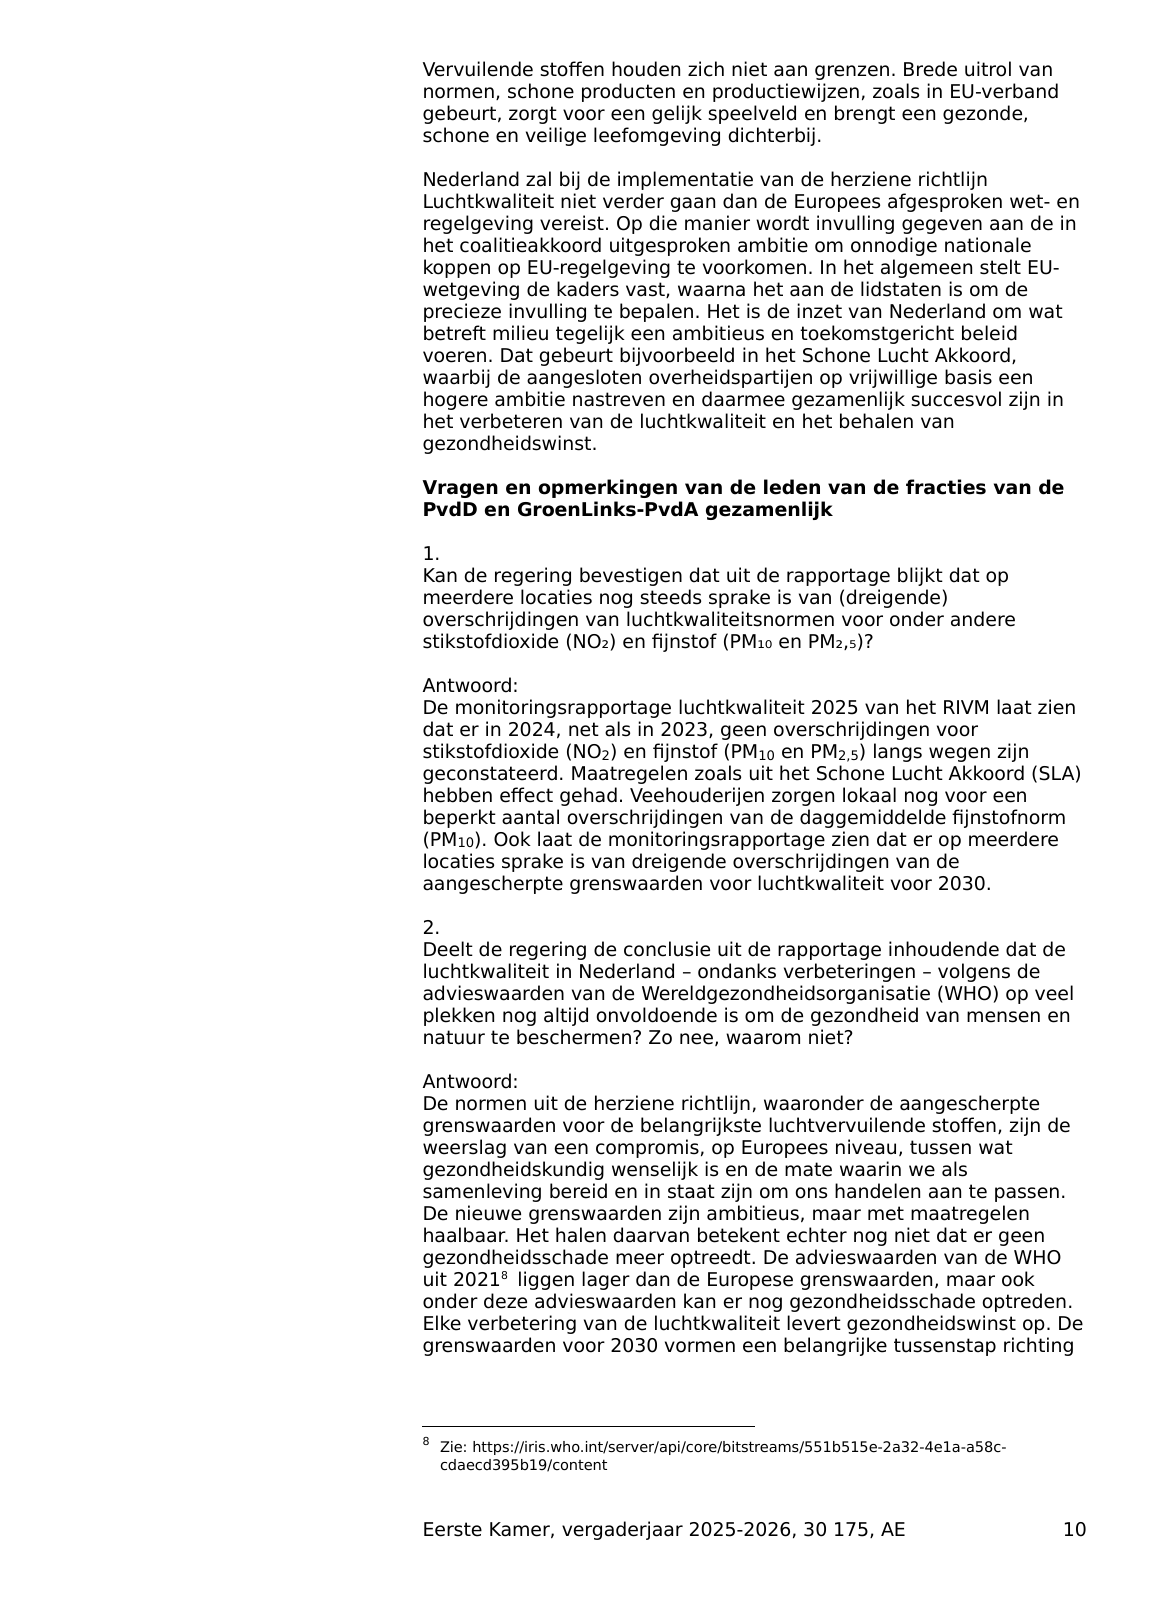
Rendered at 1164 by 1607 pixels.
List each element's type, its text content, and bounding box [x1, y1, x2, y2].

text De monitoringsrapportage luchtkwaliteit 2025 van het RIVM laat zien dat er in 2024, net als in 2023, geen overschrijdingen voor stikstofdioxide (NO2) en fijnstof (PM10 en PM2,5) langs wegen zijn geconstateerd. Maatregelen zoals uit het Schone Lucht Akkoord (SLA) hebben effect gehad. Veehouderijen zorgen lokaal nog voor een beperkt aantal overschrijdingen van de daggemiddelde fijnstofnorm (PM10). Ook laat de monitoringsrapportage zien dat er op meerdere locaties sprake is van dreigende overschrijdingen van de aangescherpte grenswaarden voor luchtkwaliteit voor 2030. [422, 697, 1087, 895]
text Kan de regering bevestigen dat uit de rapportage blijkt dat op meerdere locaties nog steeds sprake is van (dreigende) overschrijdingen van luchtkwaliteitsnormen voor onder andere stikstofdioxide (NO₂) en fijnstof (PM₁₀ en PM₂,₅)? [422, 565, 1087, 653]
text Antwoord: [422, 1071, 1087, 1093]
text Deelt de regering de conclusie uit de rapportage inhoudende dat de luchtkwaliteit in Nederland – ondanks verbeteringen – volgens de advieswaarden van de Wereldgezondheidsorganisatie (WHO) op veel plekken nog altijd onvoldoende is om de gezondheid van mensen en natuur te beschermen? Zo nee, waarom niet? [422, 939, 1087, 1049]
text Antwoord: [422, 675, 1087, 697]
text Vervuilende stoffen houden zich niet aan grenzen. Brede uitrol van normen, schone producten en productiewijzen, zoals in EU-verband gebeurt, zorgt voor een gelijk speelveld en brengt een gezonde, schone en veilige leefomgeving dichterbij. [422, 59, 1087, 147]
text Zie: https://iris.who.int/server/api/core/bitstreams/551b515e-2a32-4e1a-a58c-cdaecd395b19/content [422, 1435, 1087, 1474]
text Nederland zal bij de implementatie van de herziene richtlijn Luchtkwaliteit niet verder gaan dan de Europees afgesproken wet- en regelgeving vereist. Op die manier wordt invulling gegeven aan de in het coalitieakkoord uitgesproken ambitie om onnodige nationale koppen op EU-regelgeving te voorkomen. In het algemeen stelt EU-wetgeving de kaders vast, waarna het aan de lidstaten is om de precieze invulling te bepalen. Het is de inzet van Nederland om wat betreft milieu tegelijk een ambitieus en toekomstgericht beleid voeren. Dat gebeurt bijvoorbeeld in het Schone Lucht Akkoord, waarbij de aangesloten overheidspartijen op vrijwillige basis een hogere ambitie nastreven en daarmee gezamenlijk succesvol zijn in het verbeteren van de luchtkwaliteit en het behalen van gezondheidswinst. [422, 169, 1087, 455]
text De normen uit de herziene richtlijn, waaronder de aangescherpte grenswaarden voor de belangrijkste luchtvervuilende stoffen, zijn de weerslag van een compromis, op Europees niveau, tussen wat gezondheidskundig wenselijk is en de mate waarin we als samenleving bereid en in staat zijn om ons handelen aan te passen. De nieuwe grenswaarden zijn ambitieus, maar met maatregelen haalbaar. Het halen daarvan betekent echter nog niet dat er geen gezondheidsschade meer optreedt. De advieswaarden van de WHO uit 2021 liggen lager dan de Europese grenswaarden, maar ook onder deze advieswaarden kan er nog gezondheidsschade optreden. Elke verbetering van de luchtkwaliteit levert gezondheidswinst op. De grenswaarden voor 2030 vormen een belangrijke tussenstap richting [422, 1093, 1087, 1357]
text 1. [422, 543, 1087, 565]
subtitle Vragen en opmerkingen van de leden van de fracties van de PvdD en GroenLinks-PvdA gezamenlijk [422, 477, 1087, 521]
text 2. [422, 917, 1087, 939]
